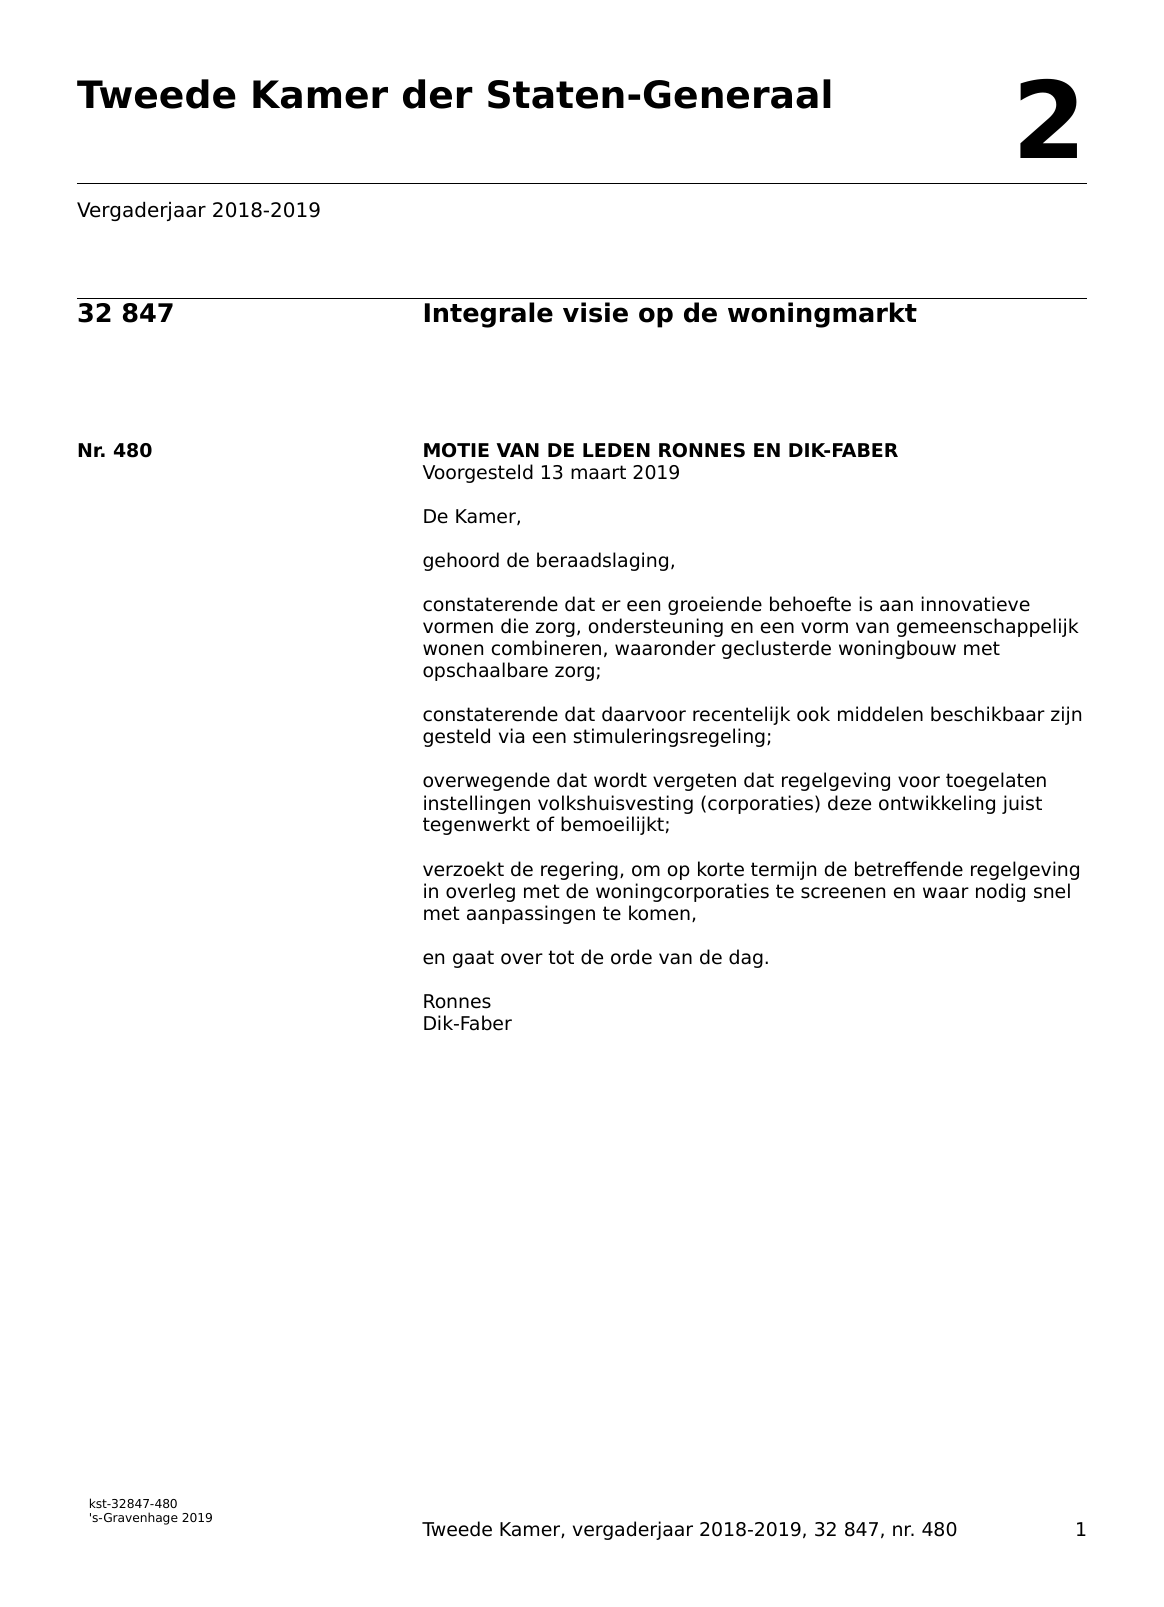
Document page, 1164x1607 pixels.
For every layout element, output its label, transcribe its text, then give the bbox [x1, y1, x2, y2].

text kst-32847-480 [88, 1497, 323, 1511]
text constaterende dat er een groeiende behoefte is aan innovatieve vormen die zorg, ondersteuning en een vorm van gemeenschappelijk wonen combineren, waaronder geclusterde woningbouw met opschaalbare zorg; [422, 594, 1087, 682]
subtitle Nr. 480 MOTIE VAN DE LEDEN RONNES EN DIK-FABER [77, 440, 1087, 462]
text en gaat over tot de orde van de dag. [422, 947, 1087, 969]
text Ronnes [422, 991, 1087, 1013]
subtitle 32 847 Integrale visie op de woningmarkt [77, 299, 1087, 329]
table_header 2 [886, 59, 1087, 183]
text De Kamer, [422, 506, 1087, 528]
text Dik-Faber [422, 1013, 1087, 1035]
text 's-Gravenhage 2019 [88, 1511, 323, 1525]
text Voorgesteld 13 maart 2019 [422, 462, 1087, 484]
table_cell Vergaderjaar 2018-2019 [77, 184, 1087, 298]
text constaterende dat daarvoor recentelijk ook middelen beschikbaar zijn gesteld via een stimuleringsregeling; [422, 704, 1087, 748]
table_header Tweede Kamer der Staten-Generaal [77, 59, 886, 183]
text overwegende dat wordt vergeten dat regelgeving voor toegelaten instellingen volkshuisvesting (corporaties) deze ontwikkeling juist tegenwerkt of bemoeilijkt; [422, 770, 1087, 836]
text verzoekt de regering, om op korte termijn de betreffende regelgeving in overleg met de woningcorporaties te screenen en waar nodig snel met aanpassingen te komen, [422, 858, 1087, 924]
text gehoord de beraadslaging, [422, 550, 1087, 572]
